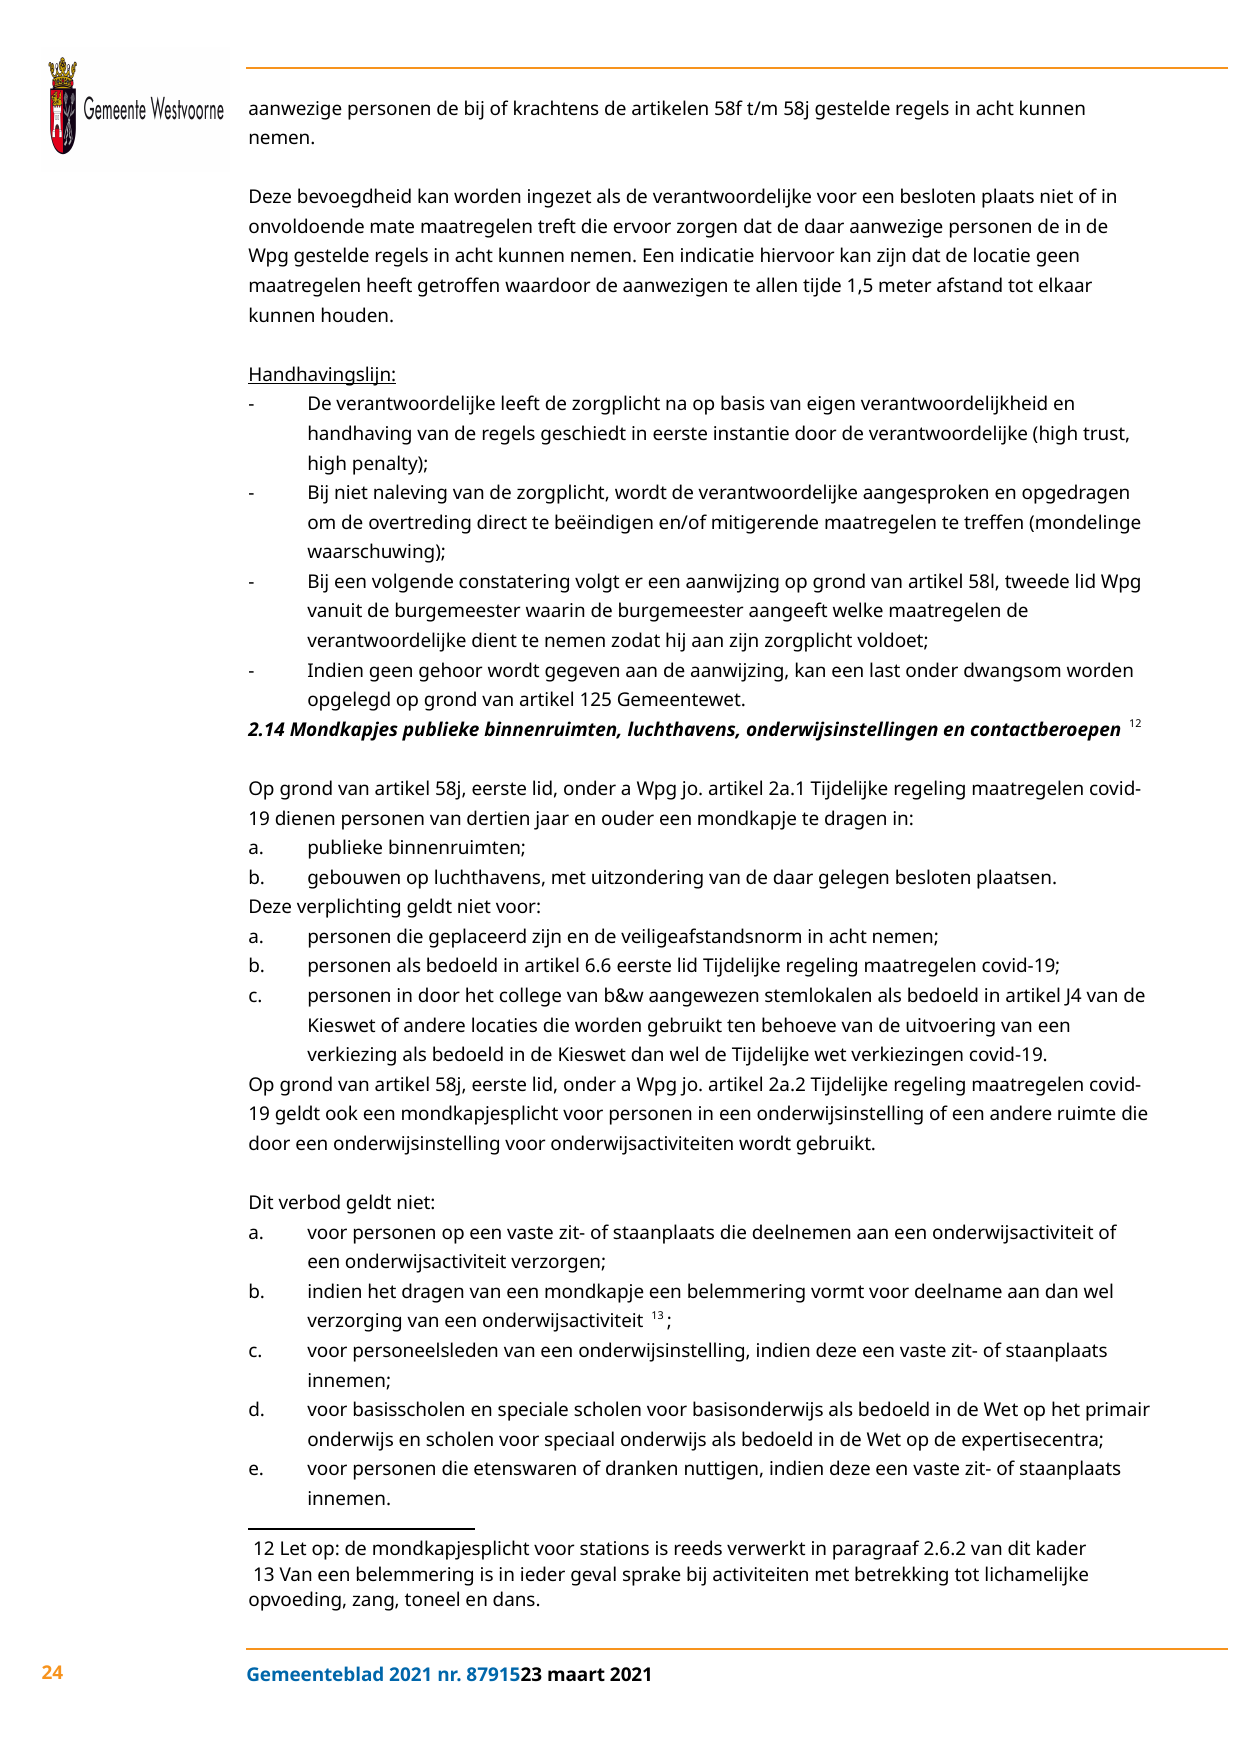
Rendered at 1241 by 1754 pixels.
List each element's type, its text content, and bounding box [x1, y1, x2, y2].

text Op grond van artikel 58j, eerste lid, onder a Wpg jo. artikel 2a.2 Tijdelijke regeling maatregelen covid-19 geldt ook een mondkapjesplicht voor personen in een onderwijsinstelling of een andere ruimte die door een onderwijsinstelling voor onderwijsactiviteiten wordt gebruikt. [248, 1071, 1152, 1156]
text Deze bevoegdheid kan worden ingezet als de verantwoordelijke voor een besloten plaats niet of in onvoldoende mate maatregelen treft die ervoor zorgen dat de daar aanwezige personen de in de Wpg gestelde regels in acht kunnen nemen. Een indicatie hiervoor kan zijn dat de locatie geen maatregelen heeft getroffen waardoor de aanwezigen te allen tijde 1,5 meter afstand tot elkaar kunnen houden. [248, 183, 1152, 328]
list Bij een volgende constatering volgt er een aanwijzing op grond van artikel 58l, tweede lid Wpg vanuit de burgemeester waarin de burgemeester aangeeft welke maatregelen de verantwoordelijke dient te nemen zodat hij aan zijn zorgplicht voldoet; [248, 568, 1152, 653]
text Op grond van artikel 58j, eerste lid, onder a Wpg jo. artikel 2a.1 Tijdelijke regeling maatregelen covid-19 dienen personen van dertien jaar en ouder een mondkapje te dragen in: [248, 775, 1152, 831]
list personen in door het college van b&w aangewezen stemlokalen als bedoeld in artikel J4 van de Kieswet of andere locaties die worden gebruikt ten behoeve van de uitvoering van een verkiezing als bedoeld in de Kieswet dan wel de Tijdelijke wet verkiezingen covid-19. [248, 982, 1152, 1067]
list voor personen die etenswaren of dranken nuttigen, indien deze een vaste zit- of staanplaats innemen. [248, 1456, 1152, 1511]
list voor basisscholen en speciale scholen voor basisonderwijs als bedoeld in de Wet op het primair onderwijs en scholen voor speciaal onderwijs als bedoeld in de Wet op de expertisecentra; [248, 1396, 1152, 1452]
list personen als bedoeld in artikel 6.6 eerste lid Tijdelijke regeling maatregelen covid-19; [248, 953, 1152, 978]
list Indien geen gehoor wordt gegeven aan de aanwijzing, kan een last onder dwangsom worden opgelegd op grond van artikel 125 Gemeentewet. [248, 657, 1152, 712]
list indien het dragen van een mondkapje een belemmering vormt voor deelname aan dan wel verzorging van een onderwijsactiviteit ; [248, 1278, 1152, 1333]
list personen die geplaceerd zijn en de veiligeafstandsnorm in acht nemen; [248, 923, 1152, 949]
list Van een belemmering is in ieder geval sprake bij activiteiten met betrekking tot lichamelijke opvoeding, zang, toneel en dans. [248, 1561, 1152, 1612]
text 2.14 Mondkapjes publieke binnenruimten, luchthavens, onderwijsinstellingen en contactberoepen [248, 716, 1152, 742]
list voor personen op een vaste zit- of staanplaats die deelnemen aan een onderwijsactiviteit of een onderwijsactiviteit verzorgen; [248, 1219, 1152, 1274]
text Deze verplichting geldt niet voor: [248, 893, 1152, 919]
text Handhavingslijn: [248, 361, 1152, 387]
list voor personeelsleden van een onderwijsinstelling, indien deze een vaste zit- of staanplaats innemen; [248, 1337, 1152, 1393]
text Let op: de mondkapjesplicht voor stations is reeds verwerkt in paragraaf 2.6.2 van dit kader [248, 1535, 1152, 1561]
text aanwezige personen de bij of krachtens de artikelen 58f t/m 58j gestelde regels in acht kunnen nemen. [248, 95, 1152, 150]
list De verantwoordelijke leeft de zorgplicht na op basis van eigen verantwoordelijkheid en handhaving van de regels geschiedt in eerste instantie door de verantwoordelijke (high trust, high penalty); [248, 391, 1152, 476]
list gebouwen op luchthavens, met uitzondering van de daar gelegen besloten plaatsen. [248, 864, 1152, 890]
picture [41, 47, 231, 172]
text Dit verbod geldt niet: [248, 1189, 1152, 1215]
list publieke binnenruimten; [248, 834, 1152, 860]
list Bij niet naleving van de zorgplicht, wordt de verantwoordelijke aangesproken en opgedragen om de overtreding direct te beëindigen en/of mitigerende maatregelen te treffen (mondelinge waarschuwing); [248, 479, 1152, 564]
